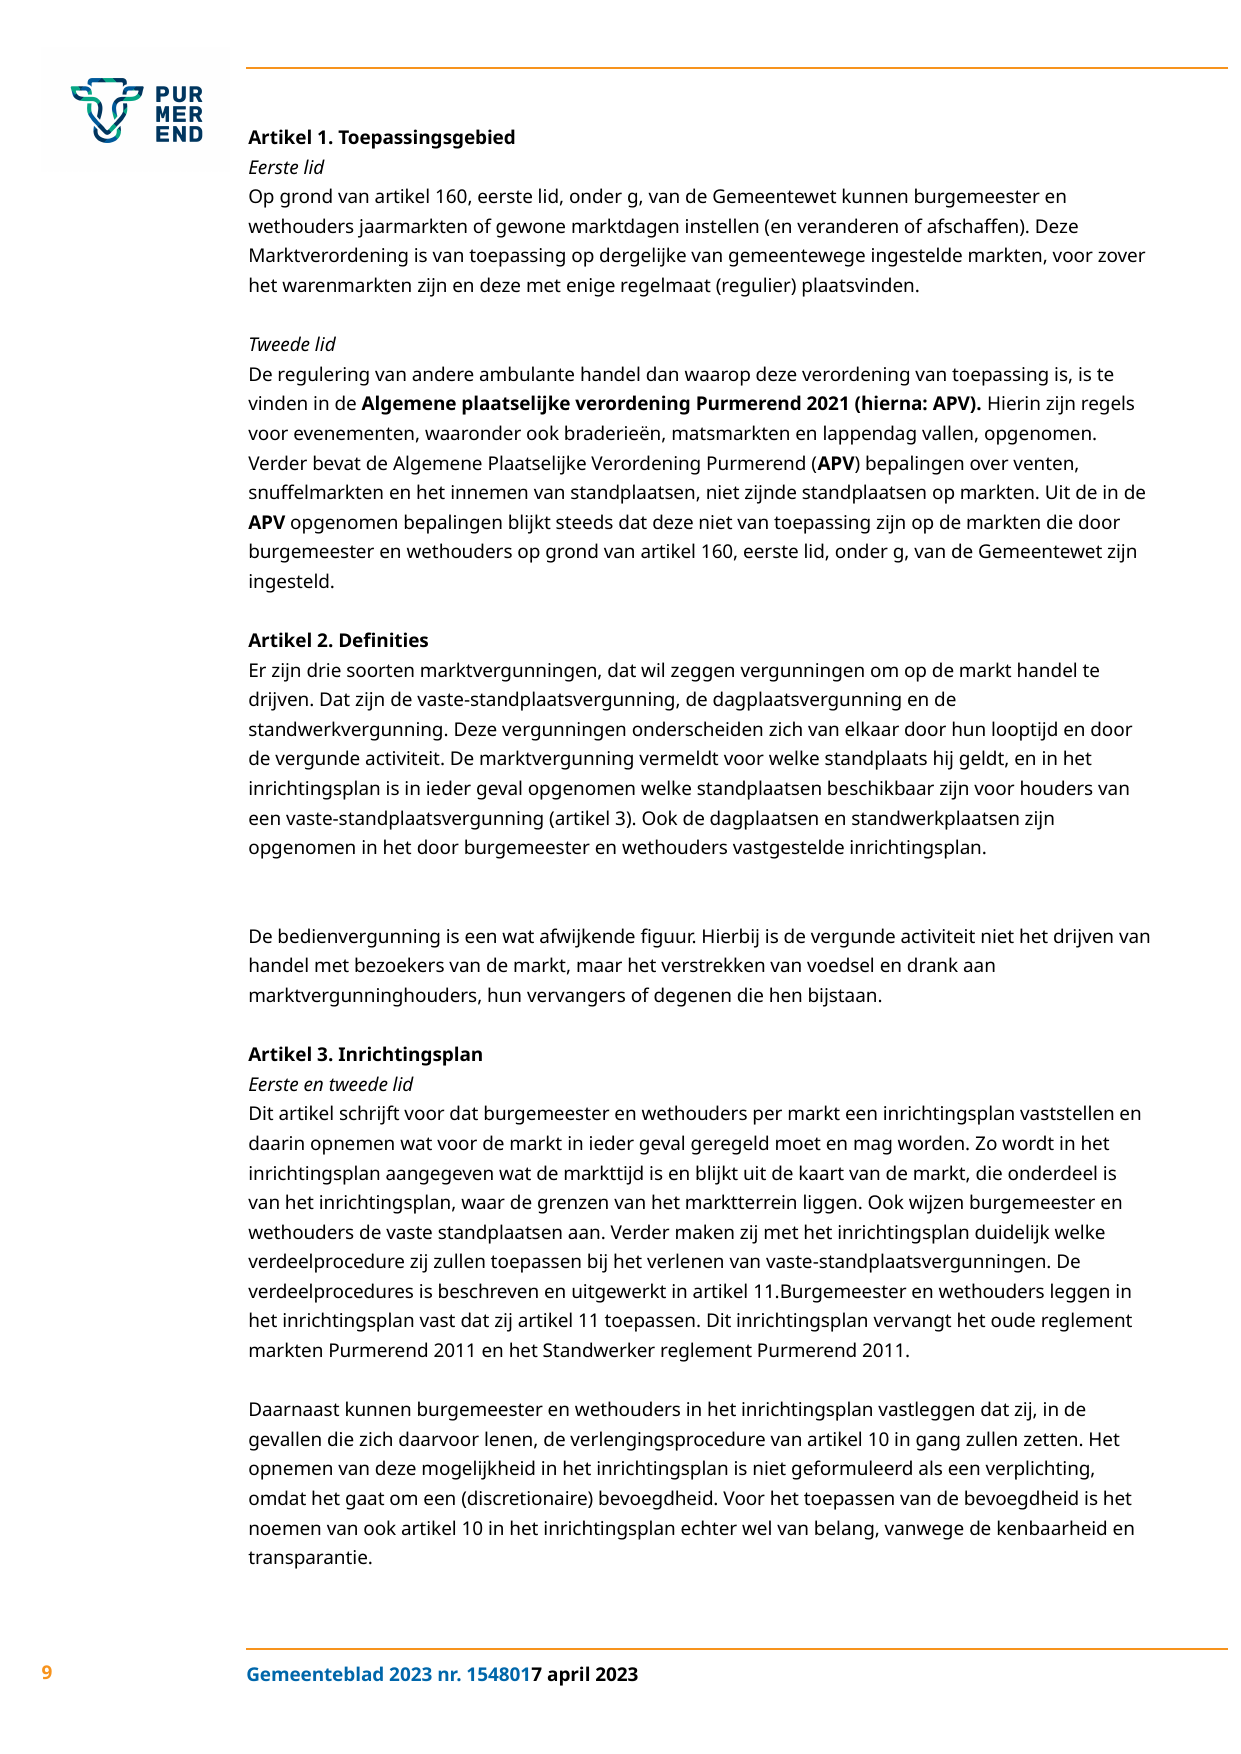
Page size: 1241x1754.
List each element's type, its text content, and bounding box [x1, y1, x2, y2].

text Tweede lid [248, 331, 1152, 357]
text Artikel 1. Toepassingsgebied [248, 124, 1152, 150]
text Eerste en tweede lid [248, 1071, 1152, 1097]
text De bedienvergunning is een wat afwijkende figuur. Hierbij is de vergunde activiteit niet het drijven van handel met bezoekers van de markt, maar het verstrekken van voedsel en drank aan marktvergunninghouders, hun vervangers of degenen die hen bijstaan. [248, 923, 1152, 1008]
text Daarnaast kunnen burgemeester en wethouders in het inrichtingsplan vastleggen dat zij, in de gevallen die zich daarvoor lenen, de verlengingsprocedure van artikel 10 in gang zullen zetten. Het opnemen van deze mogelijkheid in het inrichtingsplan is niet geformuleerd als een verplichting, omdat het gaat om een (discretionaire) bevoegdheid. Voor het toepassen van de bevoegdheid is het noemen van ook artikel 10 in het inrichtingsplan echter wel van belang, vanwege de kenbaarheid en transparantie. [248, 1396, 1152, 1570]
text Er zijn drie soorten marktvergunningen, dat wil zeggen vergunningen om op de markt handel te drijven. Dat zijn de vaste-standplaatsvergunning, de dagplaatsvergunning en de standwerkvergunning. Deze vergunningen onderscheiden zich van elkaar door hun looptijd en door de vergunde activiteit. De marktvergunning vermeldt voor welke standplaats hij geldt, en in het inrichtingsplan is in ieder geval opgenomen welke standplaatsen beschikbaar zijn voor houders van een vaste-standplaatsvergunning (artikel 3). Ook de dagplaatsen en standwerkplaatsen zijn opgenomen in het door burgemeester en wethouders vastgestelde inrichtingsplan. [248, 657, 1152, 860]
text Artikel 2. Definities [248, 627, 1152, 653]
picture [41, 47, 231, 172]
text Artikel 3. Inrichtingsplan [248, 1041, 1152, 1067]
text Op grond van artikel 160, eerste lid, onder g, van de Gemeentewet kunnen burgemeester en wethouders jaarmarkten of gewone marktdagen instellen (en veranderen of afschaffen). Deze Marktverordening is van toepassing op dergelijke van gemeentewege ingestelde markten, voor zover het warenmarkten zijn en deze met enige regelmaat (regulier) plaatsvinden. [248, 183, 1152, 298]
text De regulering van andere ambulante handel dan waarop deze verordening van toepassing is, is te vinden in de Algemene plaatselijke verordening Purmerend 2021 (hierna: APV). Hierin zijn regels voor evenementen, waaronder ook braderieën, matsmarkten en lappendag vallen, opgenomen. Verder bevat de Algemene Plaatselijke Verordening Purmerend (APV) bepalingen over venten, snuffelmarkten en het innemen van standplaatsen, niet zijnde standplaatsen op markten. Uit de in de APV opgenomen bepalingen blijkt steeds dat deze niet van toepassing zijn op de markten die door burgemeester en wethouders op grond van artikel 160, eerste lid, onder g, van de Gemeentewet zijn ingesteld. [248, 361, 1152, 594]
text Eerste lid [248, 154, 1152, 180]
text Dit artikel schrijft voor dat burgemeester en wethouders per markt een inrichtingsplan vaststellen en daarin opnemen wat voor de markt in ieder geval geregeld moet en mag worden. Zo wordt in het inrichtingsplan aangegeven wat de markttijd is en blijkt uit de kaart van de markt, die onderdeel is van het inrichtingsplan, waar de grenzen van het marktterrein liggen. Ook wijzen burgemeester en wethouders de vaste standplaatsen aan. Verder maken zij met het inrichtingsplan duidelijk welke verdeelprocedure zij zullen toepassen bij het verlenen van vaste-standplaatsvergunningen. De verdeelprocedures is beschreven en uitgewerkt in artikel 11.Burgemeester en wethouders leggen in het inrichtingsplan vast dat zij artikel 11 toepassen. Dit inrichtingsplan vervangt het oude reglement markten Purmerend 2011 en het Standwerker reglement Purmerend 2011. [248, 1101, 1152, 1363]
